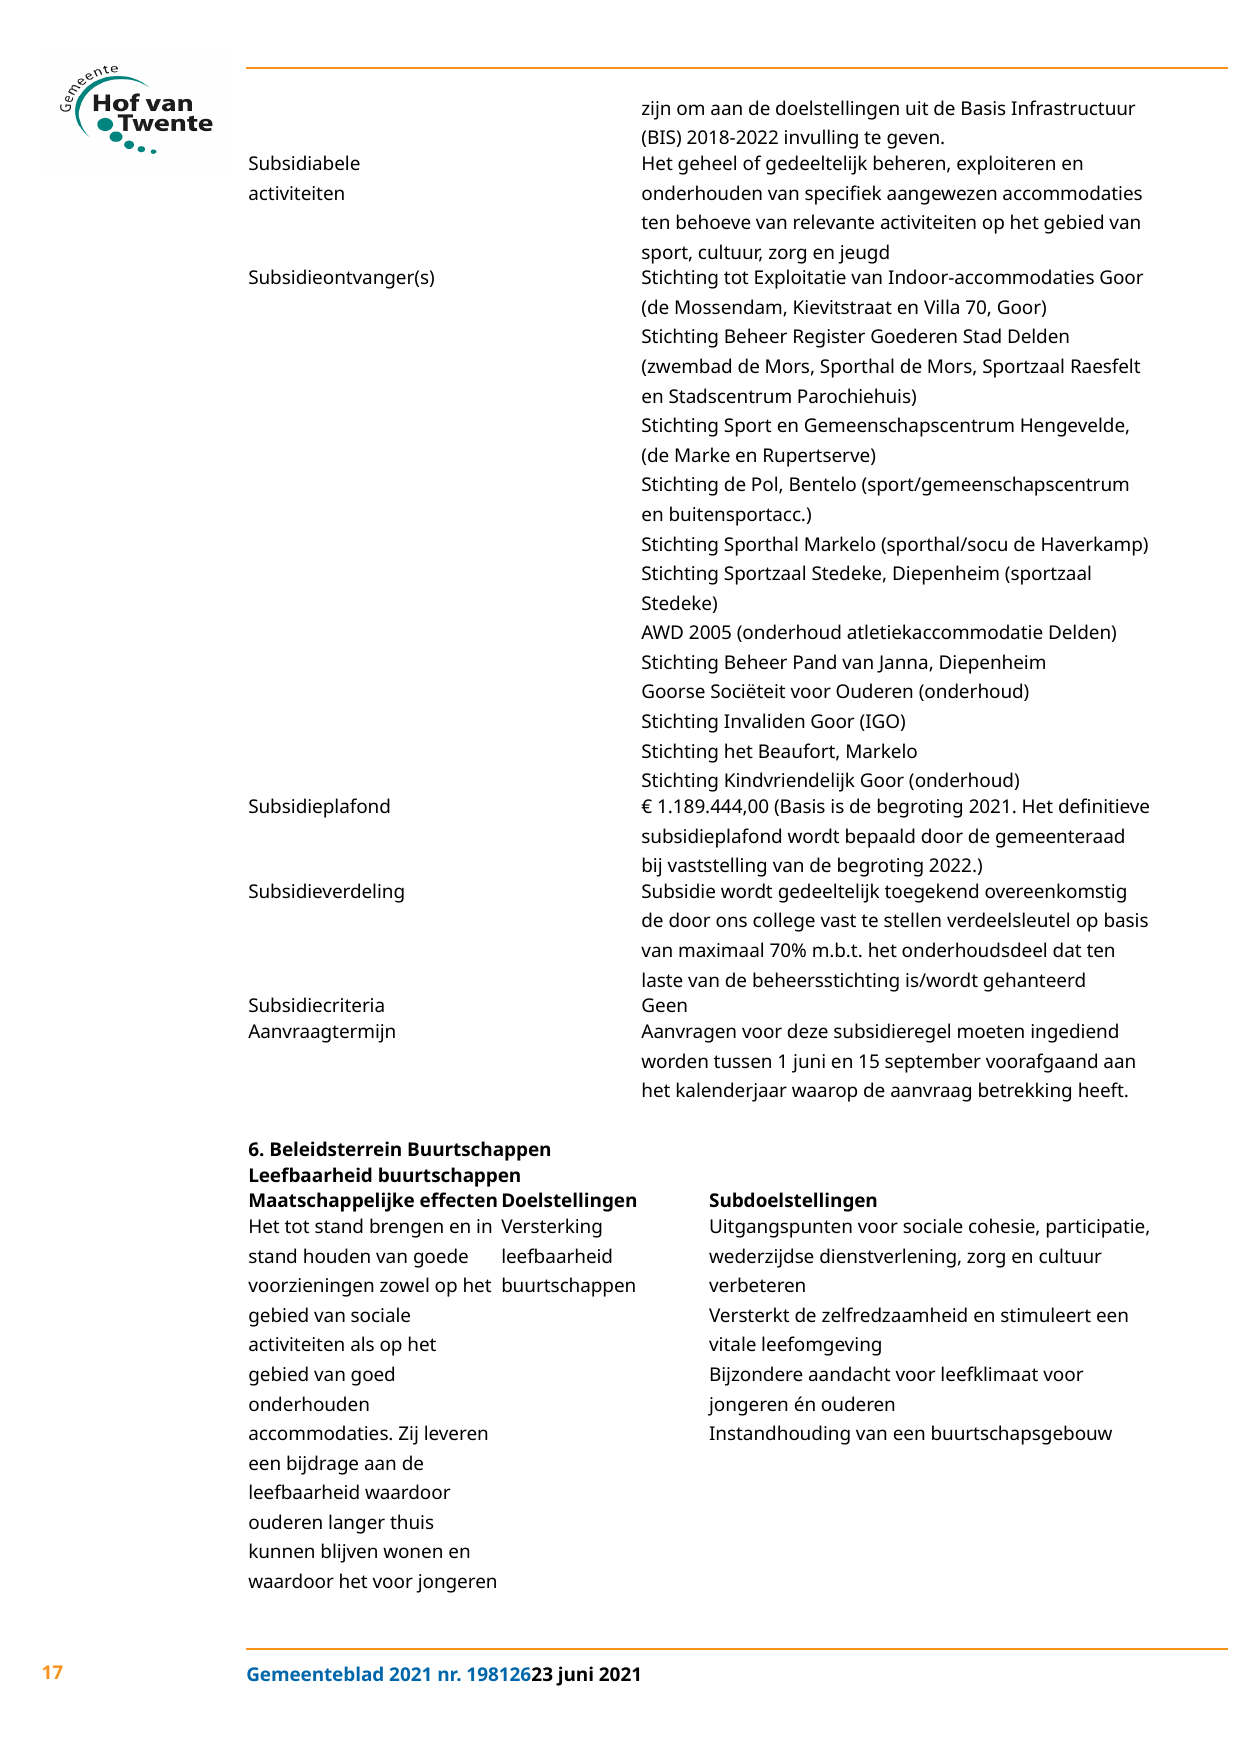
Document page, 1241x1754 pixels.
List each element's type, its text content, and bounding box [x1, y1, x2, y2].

table_cell Subsidie wordt gedeeltelijk toegekend overeenkomstig de door ons college vast te stellen verdeelsleutel op basis van maximaal 70% m.b.t. het onderhoudsdeel dat ten laste van de beheersstichting is/wordt gehanteerd [641, 878, 1152, 993]
table_cell Aanvraagtermijn [248, 1018, 449, 1103]
table_cell Subsidieplafond [248, 793, 449, 878]
table_cell Versterking leefbaarheid buurtschappen [501, 1213, 709, 1594]
table_cell [449, 878, 641, 993]
table_cell Subsidiecriteria [248, 993, 449, 1018]
table_cell [449, 993, 641, 1018]
table_cell [449, 793, 641, 878]
table_cell Maatschappelijke effecten [248, 1188, 501, 1213]
table_cell zijn om aan de doelstellingen uit de Basis Infrastructuur (BIS) 2018-2022 invulling te geven. [641, 95, 1152, 150]
table_cell Subdoelstellingen [709, 1188, 1152, 1213]
table_cell [449, 265, 641, 793]
table_header 6. Beleidsterrein Buurtschappen [248, 1136, 1152, 1162]
table_cell Subsidieontvanger(s) [248, 265, 449, 793]
table_cell Leefbaarheid buurtschappen [248, 1162, 1152, 1188]
table_cell Het tot stand brengen en in stand houden van goede voorzieningen zowel op het gebied van sociale activiteiten als op het gebied van goed onderhouden accommodaties. Zij leveren een bijdrage aan de leefbaarheid waardoor ouderen langer thuis kunnen blijven wonen en waardoor het voor jongeren [248, 1213, 501, 1594]
table_cell Uitgangspunten voor sociale cohesie, participatie, wederzijdse dienstverlening, zorg en cultuur verbeteren Versterkt de zelfredzaamheid en stimuleert een vitale leefomgeving Bijzondere aandacht voor leefklimaat voor jongeren én ouderen Instandhouding van een buurtschapsgebouw [709, 1213, 1152, 1594]
table_cell [248, 95, 449, 150]
table_cell Subsidieverdeling [248, 878, 449, 993]
table_cell Aanvragen voor deze subsidieregel moeten ingediend worden tussen 1 juni en 15 september voorafgaand aan het kalenderjaar waarop de aanvraag betrekking heeft. [641, 1018, 1152, 1103]
table_cell [449, 1018, 641, 1103]
table_cell € 1.189.444,00 (Basis is de begroting 2021. Het definitieve subsidieplafond wordt bepaald door de gemeenteraad bij vaststelling van de begroting 2022.) [641, 793, 1152, 878]
table_cell Doelstellingen [501, 1188, 709, 1213]
table_cell [449, 95, 641, 150]
table_cell Subsidiabele activiteiten [248, 150, 449, 264]
table_cell Geen [641, 993, 1152, 1018]
table_cell Stichting tot Exploitatie van Indoor-accommodaties Goor (de Mossendam, Kievitstraat en Villa 70, Goor) Stichting Beheer Register Goederen Stad Delden (zwembad de Mors, Sporthal de Mors, Sportzaal Raesfelt en Stadscentrum Parochiehuis) Stichting Sport en Gemeenschapscentrum Hengevelde, (de Marke en Rupertserve) Stichting de Pol, Bentelo (sport/gemeenschapscentrum en buitensportacc.) Stichting Sporthal Markelo (sporthal/socu de Haverkamp) Stichting Sportzaal Stedeke, Diepenheim (sportzaal Stedeke) AWD 2005 (onderhoud atletiekaccommodatie Delden) Stichting Beheer Pand van Janna, Diepenheim Goorse Sociëteit voor Ouderen (onderhoud) Stichting Invaliden Goor (IGO) Stichting het Beaufort, Markelo Stichting Kindvriendelijk Goor (onderhoud) [641, 265, 1152, 793]
table_cell [449, 150, 641, 264]
picture [41, 47, 231, 172]
table_cell Het geheel of gedeeltelijk beheren, exploiteren en onderhouden van specifiek aangewezen accommodaties ten behoeve van relevante activiteiten op het gebied van sport, cultuur, zorg en jeugd [641, 150, 1152, 264]
